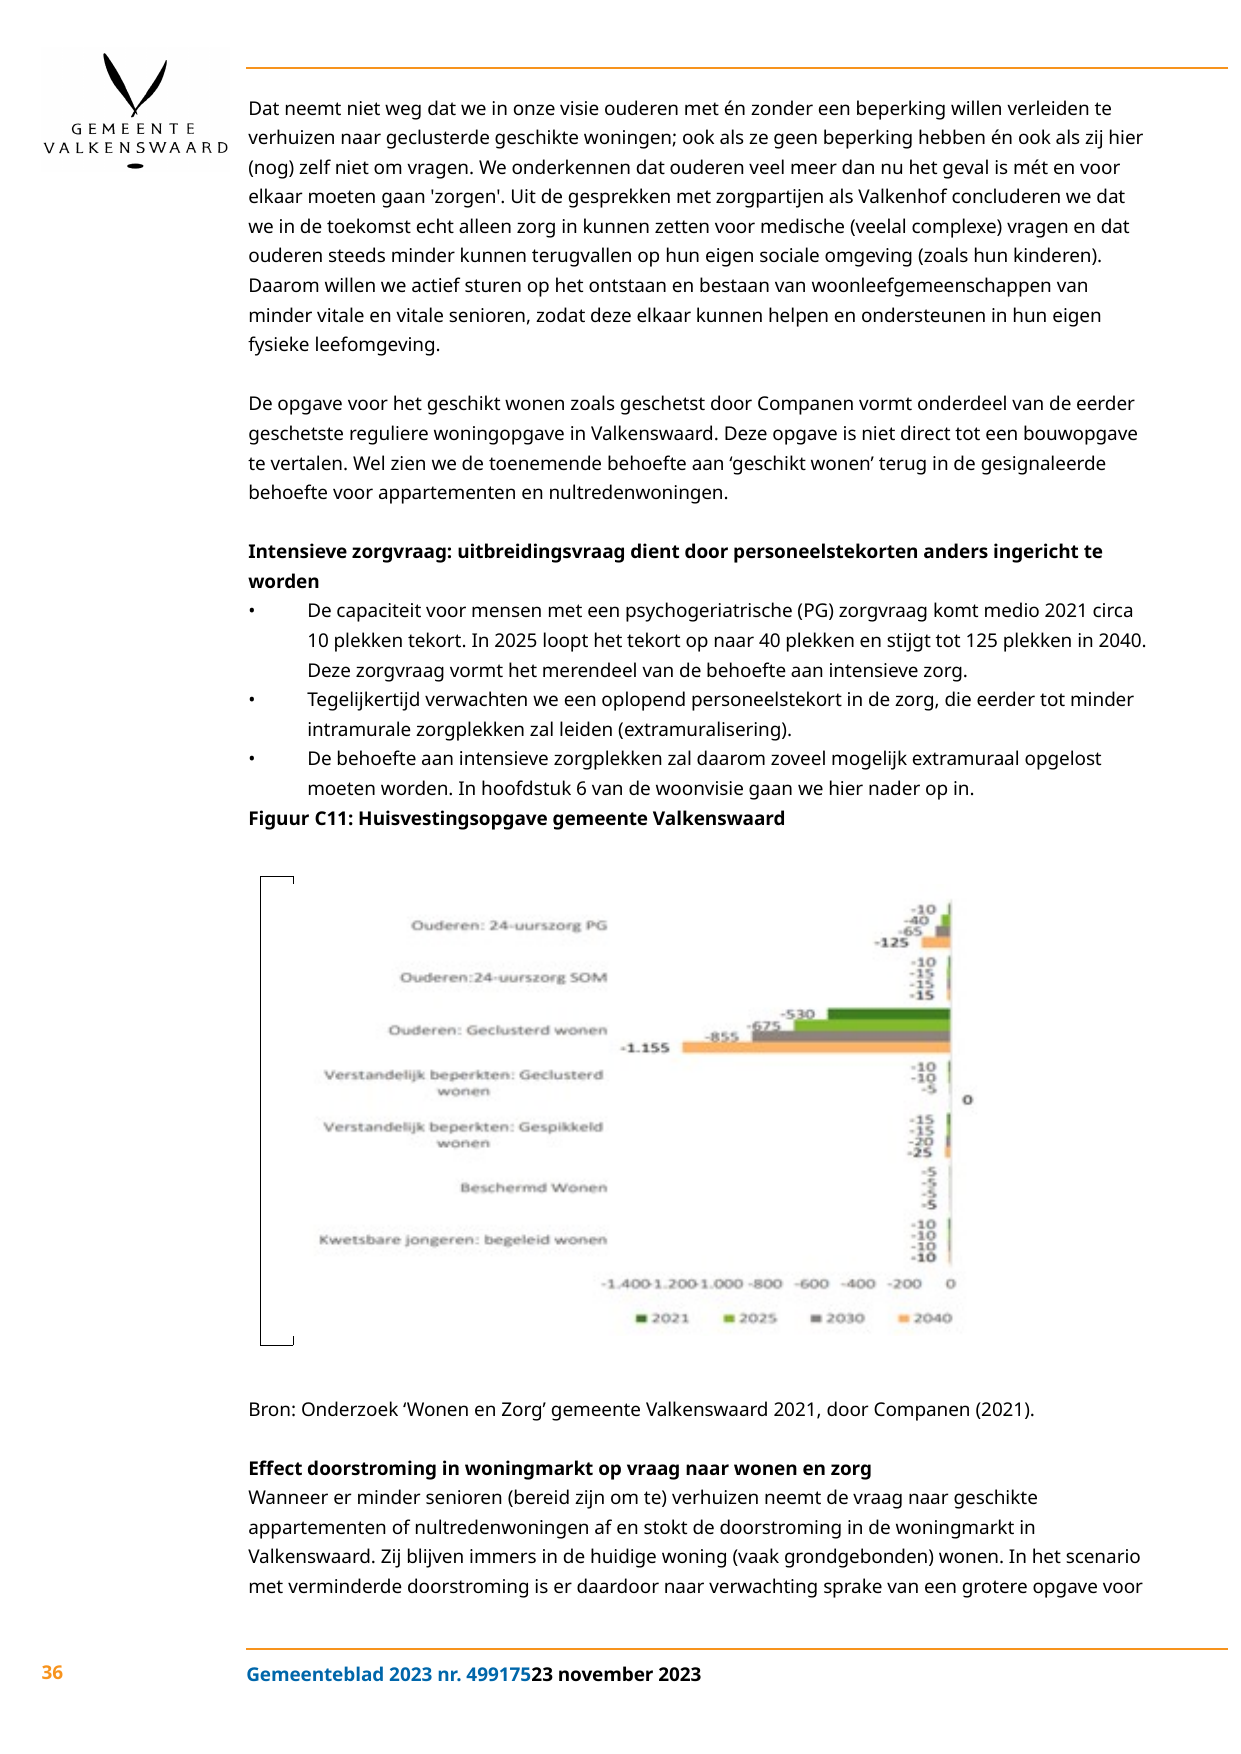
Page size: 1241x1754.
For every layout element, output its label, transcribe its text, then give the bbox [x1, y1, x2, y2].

list De capaciteit voor mensen met een psychogeriatrische (PG) zorgvraag komt medio 2021 circa 10 plekken tekort. In 2025 loopt het tekort op naar 40 plekken en stijgt tot 125 plekken in 2040. Deze zorgvraag vormt het merendeel van de behoefte aan intensieve zorg. [248, 598, 1152, 683]
text Effect doorstroming in woningmarkt op vraag naar wonen en zorg [248, 1455, 1152, 1481]
picture [41, 47, 231, 172]
text Wanneer er minder senioren (bereid zijn om te) verhuizen neemt de vraag naar geschikte appartementen of nultredenwoningen af en stokt de doorstroming in de woningmarkt in Valkenswaard. Zij blijven immers in de huidige woning (vaak grondgebonden) wonen. In het scenario met verminderde doorstroming is er daardoor naar verwachting sprake van een grotere opgave voor [248, 1484, 1152, 1599]
list De behoefte aan intensieve zorgplekken zal daarom zoveel mogelijk extramuraal opgelost moeten worden. In hoofdstuk 6 van de woonvisie gaan we hier nader op in. [248, 746, 1152, 801]
text Intensieve zorgvraag: uitbreidingsvraag dient door personeelstekorten anders ingericht te worden [248, 538, 1152, 594]
text Figuur C11: Huisvestingsopgave gemeente Valkenswaard [248, 805, 1152, 831]
text Dat neemt niet weg dat we in onze visie ouderen met én zonder een beperking willen verleiden te verhuizen naar geclusterde geschikte woningen; ook als ze geen beperking hebben én ook als zij hier (nog) zelf niet om vragen. We onderkennen dat ouderen veel meer dan nu het geval is mét en voor elkaar moeten gaan 'zorgen'. Uit de gesprekken met zorgpartijen als Valkenhof concluderen we dat we in de toekomst echt alleen zorg in kunnen zetten voor medische (veelal complexe) vragen en dat ouderen steeds minder kunnen terugvallen op hun eigen sociale omgeving (zoals hun kinderen). Daarom willen we actief sturen op het ontstaan en bestaan van woonleefgemeenschappen van minder vitale en vitale senioren, zodat deze elkaar kunnen helpen en ondersteunen in hun eigen fysieke leefomgeving. [248, 95, 1152, 357]
text Bron: Onderzoek ‘Wonen en Zorg’ gemeente Valkenswaard 2021, door Companen (2021). [248, 1396, 1152, 1422]
list Tegelijkertijd verwachten we een oplopend personeelstekort in de zorg, die eerder tot minder intramurale zorgplekken zal leiden (extramuralisering). [248, 686, 1152, 742]
text De opgave voor het geschikt wonen zoals geschetst door Companen vormt onderdeel van de eerder geschetste reguliere woningopgave in Valkenswaard. Deze opgave is niet direct tot een bouwopgave te vertalen. Wel zien we de toenemende behoefte aan ‘geschikt wonen’ terug in de gesignaleerde behoefte voor appartementen en nultredenwoningen. [248, 391, 1152, 505]
picture [268, 884, 978, 1336]
